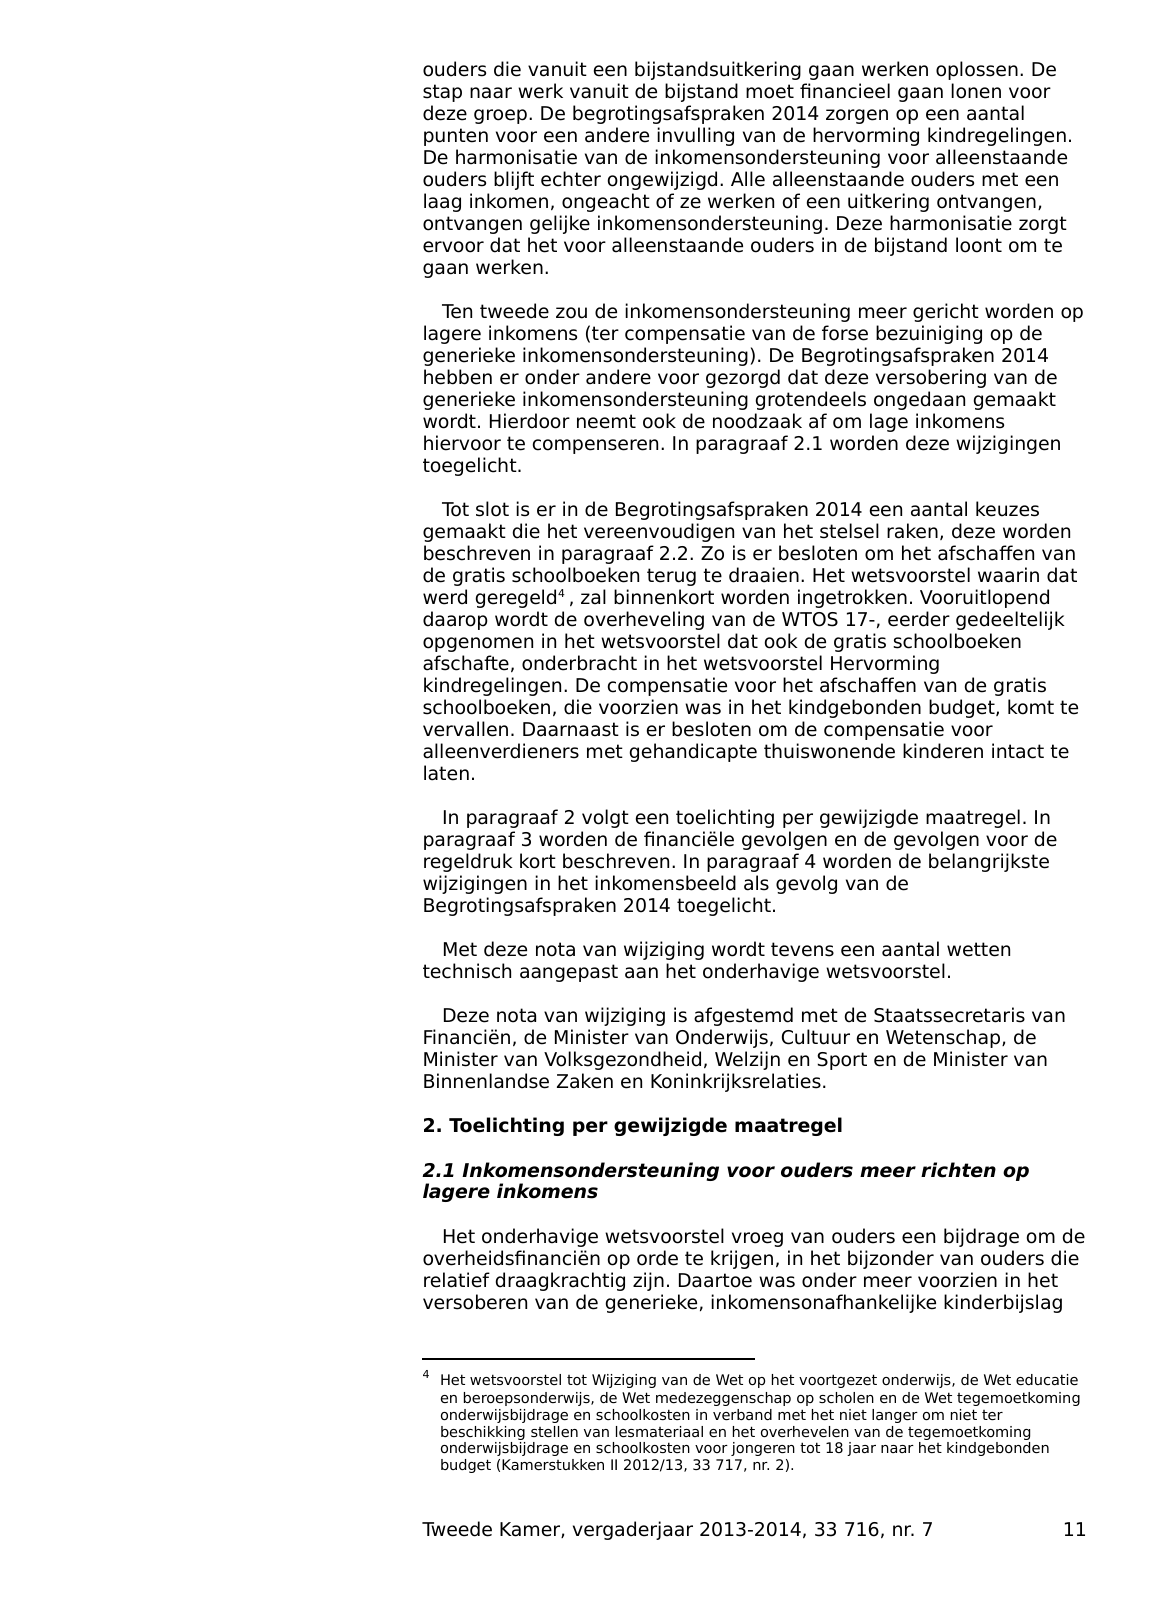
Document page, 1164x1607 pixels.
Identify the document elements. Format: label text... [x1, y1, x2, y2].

text ouders die vanuit een bijstandsuitkering gaan werken oplossen. De stap naar werk vanuit de bijstand moet financieel gaan lonen voor deze groep. De begrotingsafspraken 2014 zorgen op een aantal punten voor een andere invulling van de hervorming kindregelingen. De harmonisatie van de inkomensondersteuning voor alleenstaande ouders blijft echter ongewijzigd. Alle alleenstaande ouders met een laag inkomen, ongeacht of ze werken of een uitkering ontvangen, ontvangen gelijke inkomensondersteuning. Deze harmonisatie zorgt ervoor dat het voor alleenstaande ouders in de bijstand loont om te gaan werken. [422, 59, 1087, 279]
text Het onderhavige wetsvoorstel vroeg van ouders een bijdrage om de overheidsfinanciën op orde te krijgen, in het bijzonder van ouders die relatief draagkrachtig zijn. Daartoe was onder meer voorzien in het versoberen van de generieke, inkomensonafhankelijke kinderbijslag [422, 1226, 1087, 1313]
text In paragraaf 2 volgt een toelichting per gewijzigde maatregel. In paragraaf 3 worden de financiële gevolgen en de gevolgen voor de regeldruk kort beschreven. In paragraaf 4 worden de belangrijkste wijzigingen in het inkomensbeeld als gevolg van de Begrotingsafspraken 2014 toegelicht. [422, 807, 1087, 917]
text Tot slot is er in de Begrotingsafspraken 2014 een aantal keuzes gemaakt die het vereenvoudigen van het stelsel raken, deze worden beschreven in paragraaf 2.2. Zo is er besloten om het afschaffen van de gratis schoolboeken terug te draaien. Het wetsvoorstel waarin dat werd geregeld, zal binnenkort worden ingetrokken. Vooruitlopend daarop wordt de overheveling van de WTOS 17-, eerder gedeeltelijk opgenomen in het wetsvoorstel dat ook de gratis schoolboeken afschafte, onderbracht in het wetsvoorstel Hervorming kindregelingen. De compensatie voor het afschaffen van de gratis schoolboeken, die voorzien was in het kindgebonden budget, komt te vervallen. Daarnaast is er besloten om de compensatie voor alleenverdieners met gehandicapte thuiswonende kinderen intact te laten. [422, 499, 1087, 785]
text Met deze nota van wijziging wordt tevens een aantal wetten technisch aangepast aan het onderhavige wetsvoorstel. [422, 939, 1087, 983]
subtitle 2. Toelichting per gewijzigde maatregel [422, 1115, 1087, 1137]
text Deze nota van wijziging is afgestemd met de Staatssecretaris van Financiën, de Minister van Onderwijs, Cultuur en Wetenschap, de Minister van Volksgezondheid, Welzijn en Sport en de Minister van Binnenlandse Zaken en Koninkrijksrelaties. [422, 1005, 1087, 1093]
text Het wetsvoorstel tot Wijziging van de Wet op het voortgezet onderwijs, de Wet educatie en beroepsonderwijs, de Wet medezeggenschap op scholen en de Wet tegemoetkoming onderwijsbijdrage en schoolkosten in verband met het niet langer om niet ter beschikking stellen van lesmateriaal en het overhevelen van de tegemoetkoming onderwijsbijdrage en schoolkosten voor jongeren tot 18 jaar naar het kindgebonden budget (Kamerstukken II 2012/13, 33 717, nr. 2). [422, 1368, 1087, 1474]
text Ten tweede zou de inkomensondersteuning meer gericht worden op lagere inkomens (ter compensatie van de forse bezuiniging op de generieke inkomensondersteuning). De Begrotingsafspraken 2014 hebben er onder andere voor gezorgd dat deze versobering van de generieke inkomensondersteuning grotendeels ongedaan gemaakt wordt. Hierdoor neemt ook de noodzaak af om lage inkomens hiervoor te compenseren. In paragraaf 2.1 worden deze wijzigingen toegelicht. [422, 301, 1087, 477]
subtitle 2.1 Inkomensondersteuning voor ouders meer richten op lagere inkomens [422, 1159, 1087, 1203]
